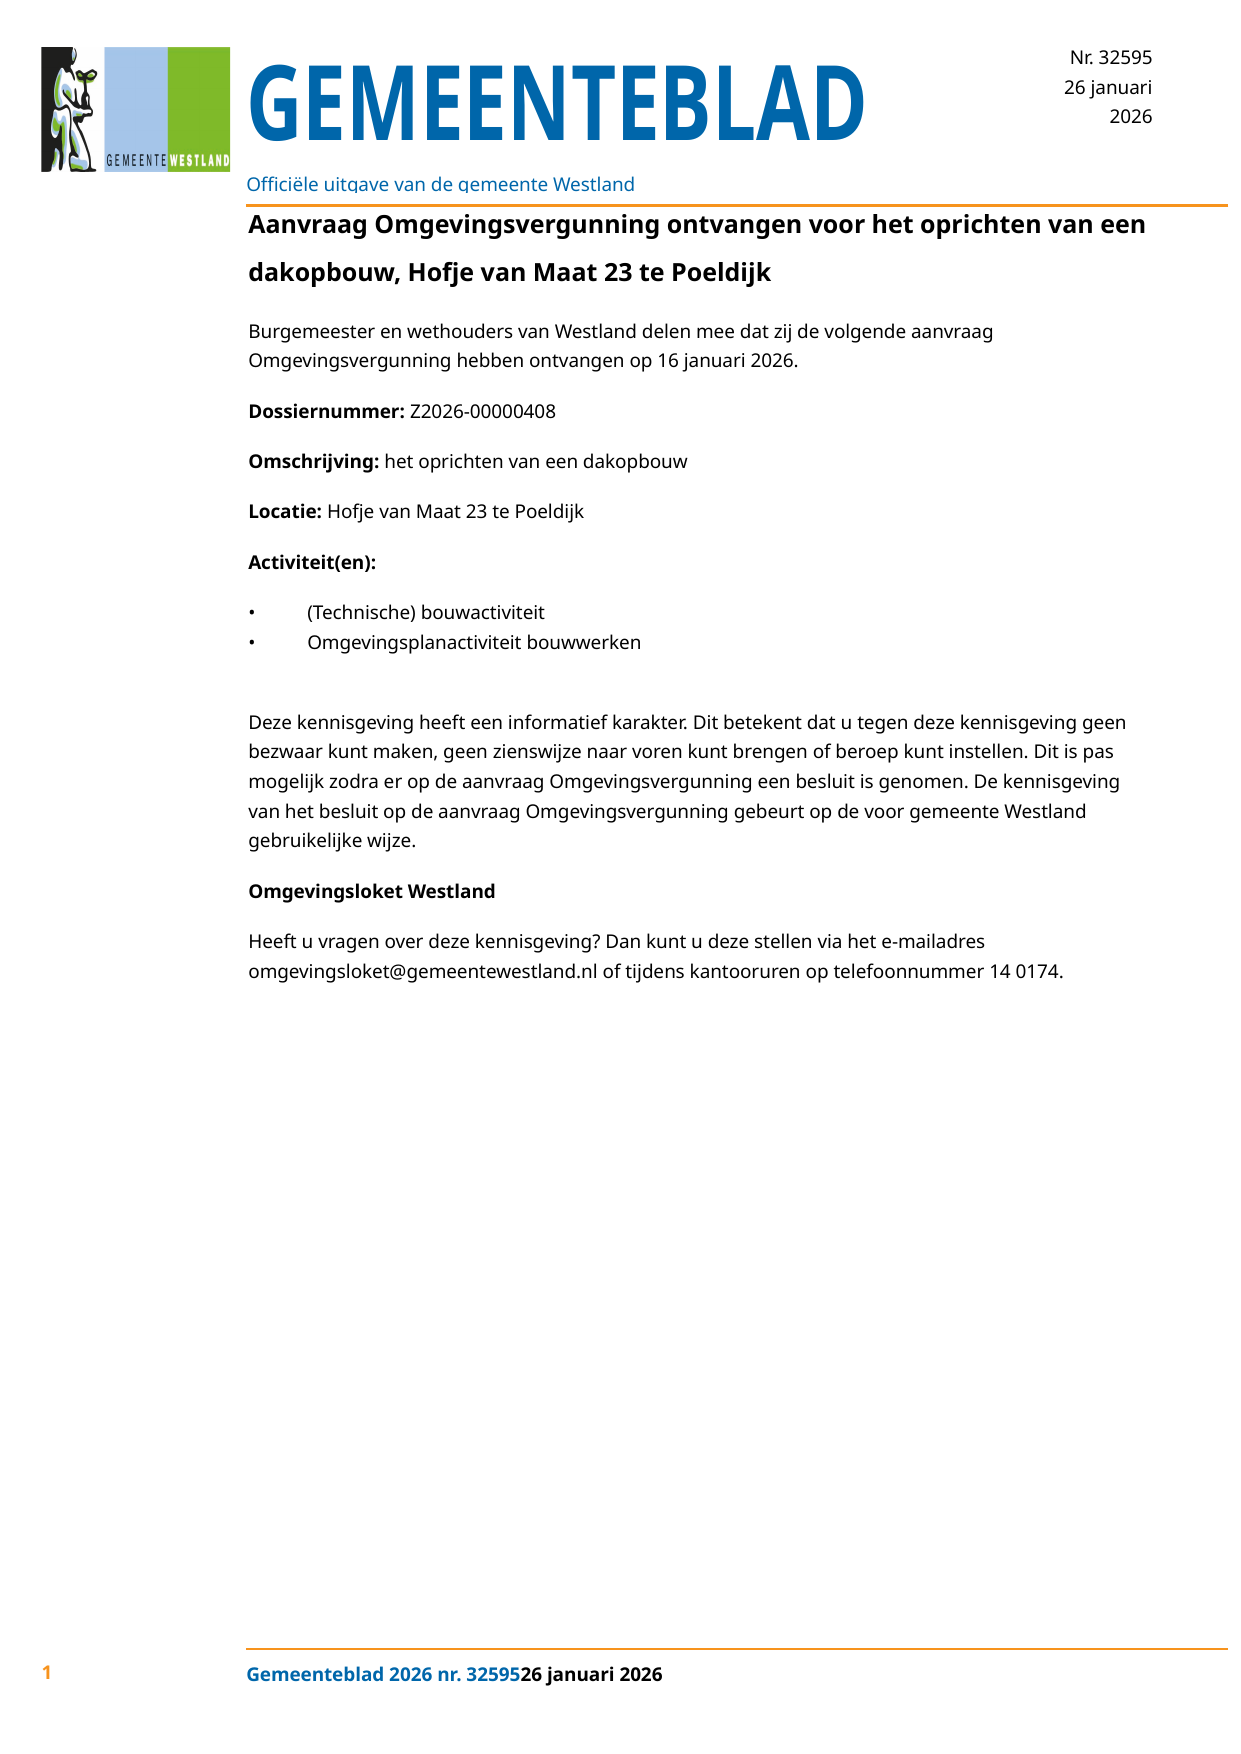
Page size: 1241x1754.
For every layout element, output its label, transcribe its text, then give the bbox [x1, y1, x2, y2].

text Aanvraag Omgevingsvergunning ontvangen voor het oprichten van een dakopbouw, Hofje van Maat 23 te Poeldijk [248, 207, 1152, 288]
text Deze kennisgeving heeft een informatief karakter. Dit betekent dat u tegen deze kennisgeving geen bezwaar kunt maken, geen zienswijze naar voren kunt brengen of beroep kunt instellen. Dit is pas mogelijk zodra er op de aanvraag Omgevingsvergunning een besluit is genomen. De kennisgeving van het besluit op de aanvraag Omgevingsvergunning gebeurt op de voor gemeente Westland gebruikelijke wijze. [248, 709, 1152, 853]
text Omschrijving: het oprichten van een dakopbouw [248, 448, 1152, 474]
list Omgevingsplanactiviteit bouwwerken [248, 629, 1152, 655]
text Dossiernummer: Z2026-00000408 [248, 398, 1152, 424]
list (Technische) bouwactiviteit [248, 599, 1152, 625]
text Burgemeester en wethouders van Westland delen mee dat zij de volgende aanvraag Omgevingsvergunning hebben ontvangen op 16 januari 2026. [248, 318, 1152, 373]
text Activiteit(en): [248, 549, 1152, 575]
text Locatie: Hofje van Maat 23 te Poeldijk [248, 499, 1152, 524]
text Heeft u vragen over deze kennisgeving? Dan kunt u deze stellen via het e-mailadres omgevingsloket@gemeentewestland.nl of tijdens kantooruren op telefoonnummer 14 0174. [248, 928, 1152, 984]
picture [41, 47, 231, 172]
text Omgevingsloket Westland [248, 878, 1152, 904]
